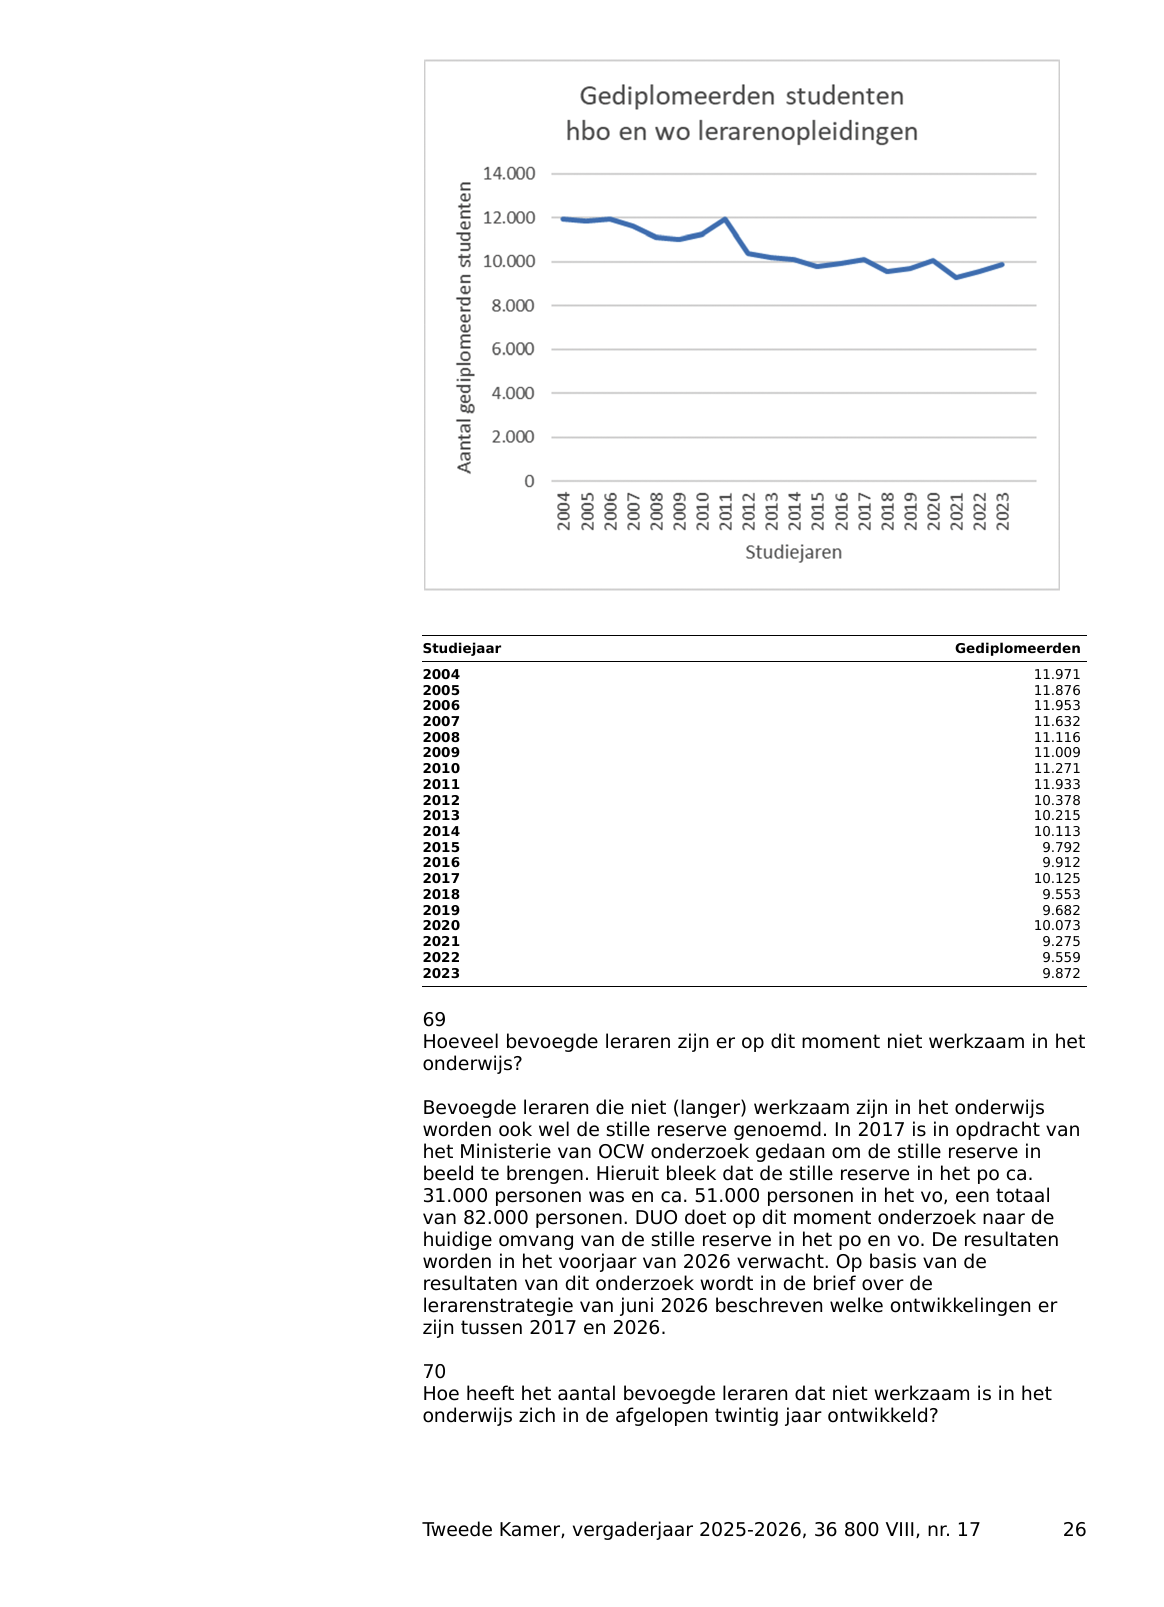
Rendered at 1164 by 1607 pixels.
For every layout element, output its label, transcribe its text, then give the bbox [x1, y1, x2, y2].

table_cell 9.792 [791, 840, 1087, 855]
text Hoe heeft het aantal bevoegde leraren dat niet werkzaam is in het onderwijs zich in de afgelopen twintig jaar ontwikkeld? [422, 1383, 1087, 1427]
table_cell 9.553 [791, 887, 1087, 902]
table_cell 11.116 [791, 730, 1087, 745]
text 69 [422, 1009, 1087, 1031]
table_cell 10.215 [791, 808, 1087, 824]
table_cell 2018 [422, 887, 791, 902]
table_cell 10.113 [791, 824, 1087, 839]
table_cell 2012 [422, 793, 791, 808]
table_cell 11.271 [791, 761, 1087, 777]
table_cell 10.125 [791, 871, 1087, 887]
table_cell 10.378 [791, 793, 1087, 808]
table_cell 2022 [422, 950, 791, 965]
table_cell 11.953 [791, 698, 1087, 714]
table_cell 2005 [422, 682, 791, 698]
table_header Studiejaar [422, 636, 791, 661]
table_cell 2015 [422, 840, 791, 855]
table_cell 9.682 [791, 903, 1087, 918]
table_cell 2014 [422, 824, 791, 839]
table_cell 2023 [422, 965, 791, 986]
table_cell 9.912 [791, 855, 1087, 871]
table_header Gediplomeerden [791, 636, 1087, 661]
text 70 [422, 1361, 1087, 1383]
table_cell 11.933 [791, 777, 1087, 792]
table_cell 11.876 [791, 682, 1087, 698]
table_cell 9.275 [791, 934, 1087, 950]
table_cell 2016 [422, 855, 791, 871]
table_cell 11.632 [791, 714, 1087, 729]
picture [422, 59, 1060, 591]
text Hoeveel bevoegde leraren zijn er op dit moment niet werkzaam in het onderwijs? [422, 1031, 1087, 1075]
table_cell 10.073 [791, 918, 1087, 934]
table_cell 2007 [422, 714, 791, 729]
table_cell 11.971 [791, 662, 1087, 682]
table_cell 2021 [422, 934, 791, 950]
table_cell 2011 [422, 777, 791, 792]
table_cell 2008 [422, 730, 791, 745]
table_cell 2004 [422, 662, 791, 682]
table_cell 9.872 [791, 965, 1087, 986]
table_cell 2010 [422, 761, 791, 777]
table_cell 2020 [422, 918, 791, 934]
table_cell 11.009 [791, 745, 1087, 761]
table_cell 2017 [422, 871, 791, 887]
table_cell 2013 [422, 808, 791, 824]
text Bevoegde leraren die niet (langer) werkzaam zijn in het onderwijs worden ook wel de stille reserve genoemd. In 2017 is in opdracht van het Ministerie van OCW onderzoek gedaan om de stille reserve in beeld te brengen. Hieruit bleek dat de stille reserve in het po ca. 31.000 personen was en ca. 51.000 personen in het vo, een totaal van 82.000 personen. DUO doet op dit moment onderzoek naar de huidige omvang van de stille reserve in het po en vo. De resultaten worden in het voorjaar van 2026 verwacht. Op basis van de resultaten van dit onderzoek wordt in de brief over de lerarenstrategie van juni 2026 beschreven welke ontwikkelingen er zijn tussen 2017 en 2026. [422, 1097, 1087, 1339]
table_cell 2006 [422, 698, 791, 714]
table_cell 2009 [422, 745, 791, 761]
table_cell 2019 [422, 903, 791, 918]
table_cell 9.559 [791, 950, 1087, 965]
